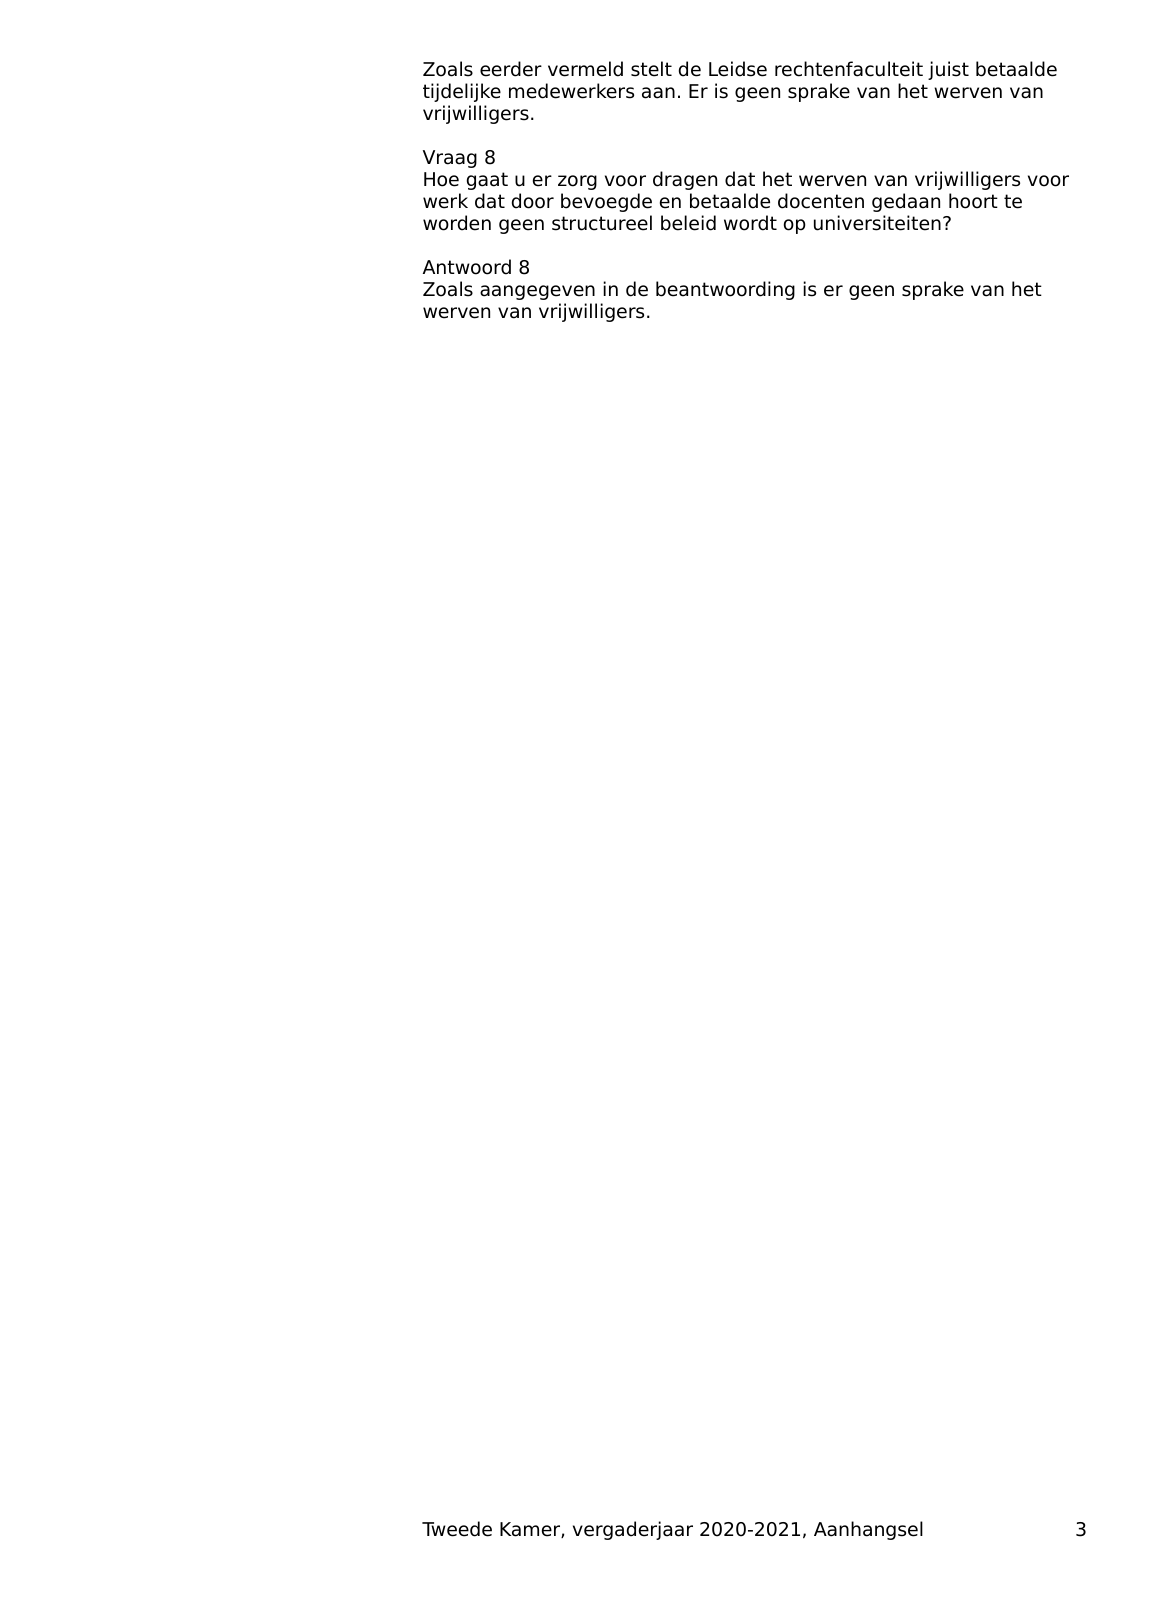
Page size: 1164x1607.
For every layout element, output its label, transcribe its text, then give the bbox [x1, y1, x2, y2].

text Hoe gaat u er zorg voor dragen dat het werven van vrijwilligers voor werk dat door bevoegde en betaalde docenten gedaan hoort te worden geen structureel beleid wordt op universiteiten? [422, 169, 1087, 235]
text Zoals eerder vermeld stelt de Leidse rechtenfaculteit juist betaalde tijdelijke medewerkers aan. Er is geen sprake van het werven van vrijwilligers. [422, 59, 1087, 125]
text Vraag 8 [422, 147, 1087, 169]
text Zoals aangegeven in de beantwoording is er geen sprake van het werven van vrijwilligers. [422, 279, 1087, 323]
text Antwoord 8 [422, 257, 1087, 279]
